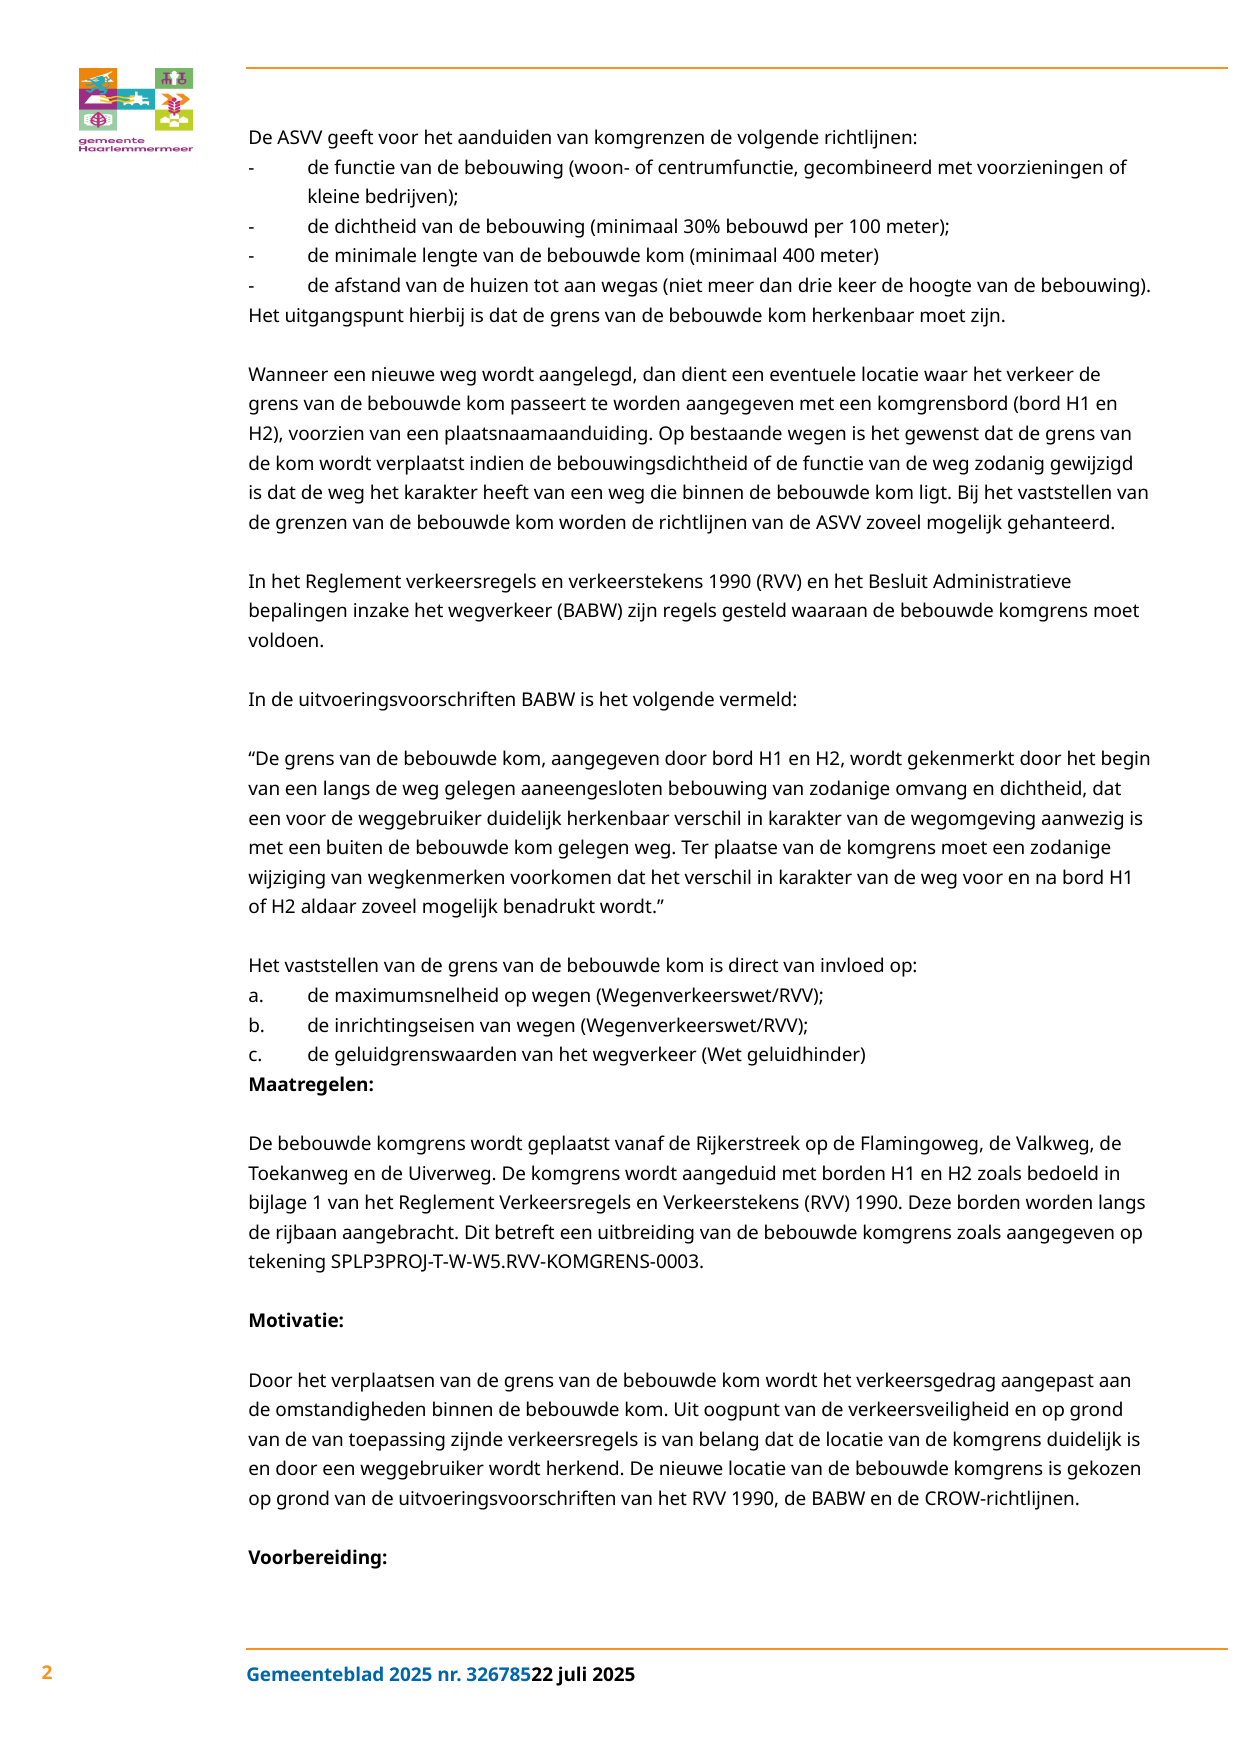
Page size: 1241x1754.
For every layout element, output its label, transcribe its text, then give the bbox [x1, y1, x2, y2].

picture [41, 47, 231, 172]
list de geluidgrenswaarden van het wegverkeer (Wet geluidhinder) [248, 1041, 1152, 1067]
text Voorbereiding: [248, 1544, 1152, 1570]
list de maximumsnelheid op wegen (Wegenverkeerswet/RVV); [248, 982, 1152, 1008]
text In de uitvoeringsvoorschriften BABW is het volgende vermeld: [248, 686, 1152, 712]
text Het uitgangspunt hierbij is dat de grens van de bebouwde kom herkenbaar moet zijn. [248, 302, 1152, 328]
text De bebouwde komgrens wordt geplaatst vanaf de Rijkerstreek op de Flamingoweg, de Valkweg, de Toekanweg en de Uiverweg. De komgrens wordt aangeduid met borden H1 en H2 zoals bedoeld in bijlage 1 van het Reglement Verkeersregels en Verkeerstekens (RVV) 1990. Deze borden worden langs de rijbaan aangebracht. Dit betreft een uitbreiding van de bebouwde komgrens zoals aangegeven op tekening SPLP3PROJ-T-W-W5.RVV-KOMGRENS-0003. [248, 1130, 1152, 1274]
list de inrichtingseisen van wegen (Wegenverkeerswet/RVV); [248, 1012, 1152, 1038]
list de afstand van de huizen tot aan wegas (niet meer dan drie keer de hoogte van de bebouwing). [248, 272, 1152, 298]
text Het vaststellen van de grens van de bebouwde kom is direct van invloed op: [248, 953, 1152, 978]
text Door het verplaatsen van de grens van de bebouwde kom wordt het verkeersgedrag aangepast aan de omstandigheden binnen de bebouwde kom. Uit oogpunt van de verkeersveiligheid en op grond van de van toepassing zijnde verkeersregels is van belang dat de locatie van de komgrens duidelijk is en door een weggebruiker wordt herkend. De nieuwe locatie van de bebouwde komgrens is gekozen op grond van de uitvoeringsvoorschriften van het RVV 1990, de BABW en de CROW-richtlijnen. [248, 1367, 1152, 1511]
list de functie van de bebouwing (woon- of centrumfunctie, gecombineerd met voorzieningen of kleine bedrijven); [248, 154, 1152, 209]
text Maatregelen: [248, 1071, 1152, 1097]
text Motivatie: [248, 1308, 1152, 1333]
text De ASVV geeft voor het aanduiden van komgrenzen de volgende richtlijnen: [248, 124, 1152, 150]
text Wanneer een nieuwe weg wordt aangelegd, dan dient een eventuele locatie waar het verkeer de grens van de bebouwde kom passeert te worden aangegeven met een komgrensbord (bord H1 en H2), voorzien van een plaatsnaamaanduiding. Op bestaande wegen is het gewenst dat de grens van de kom wordt verplaatst indien de bebouwingsdichtheid of de functie van de weg zodanig gewijzigd is dat de weg het karakter heeft van een weg die binnen de bebouwde kom ligt. Bij het vaststellen van de grenzen van de bebouwde kom worden de richtlijnen van de ASVV zoveel mogelijk gehanteerd. [248, 361, 1152, 535]
text “De grens van de bebouwde kom, aangegeven door bord H1 en H2, wordt gekenmerkt door het begin van een langs de weg gelegen aaneengesloten bebouwing van zodanige omvang en dichtheid, dat een voor de weggebruiker duidelijk herkenbaar verschil in karakter van de wegomgeving aanwezig is met een buiten de bebouwde kom gelegen weg. Ter plaatse van de komgrens moet een zodanige wijziging van wegkenmerken voorkomen dat het verschil in karakter van de weg voor en na bord H1 of H2 aldaar zoveel mogelijk benadrukt wordt.” [248, 746, 1152, 919]
text In het Reglement verkeersregels en verkeerstekens 1990 (RVV) en het Besluit Administratieve bepalingen inzake het wegverkeer (BABW) zijn regels gesteld waaraan de bebouwde komgrens moet voldoen. [248, 568, 1152, 653]
list de dichtheid van de bebouwing (minimaal 30% bebouwd per 100 meter); [248, 213, 1152, 239]
list de minimale lengte van de bebouwde kom (minimaal 400 meter) [248, 243, 1152, 268]
